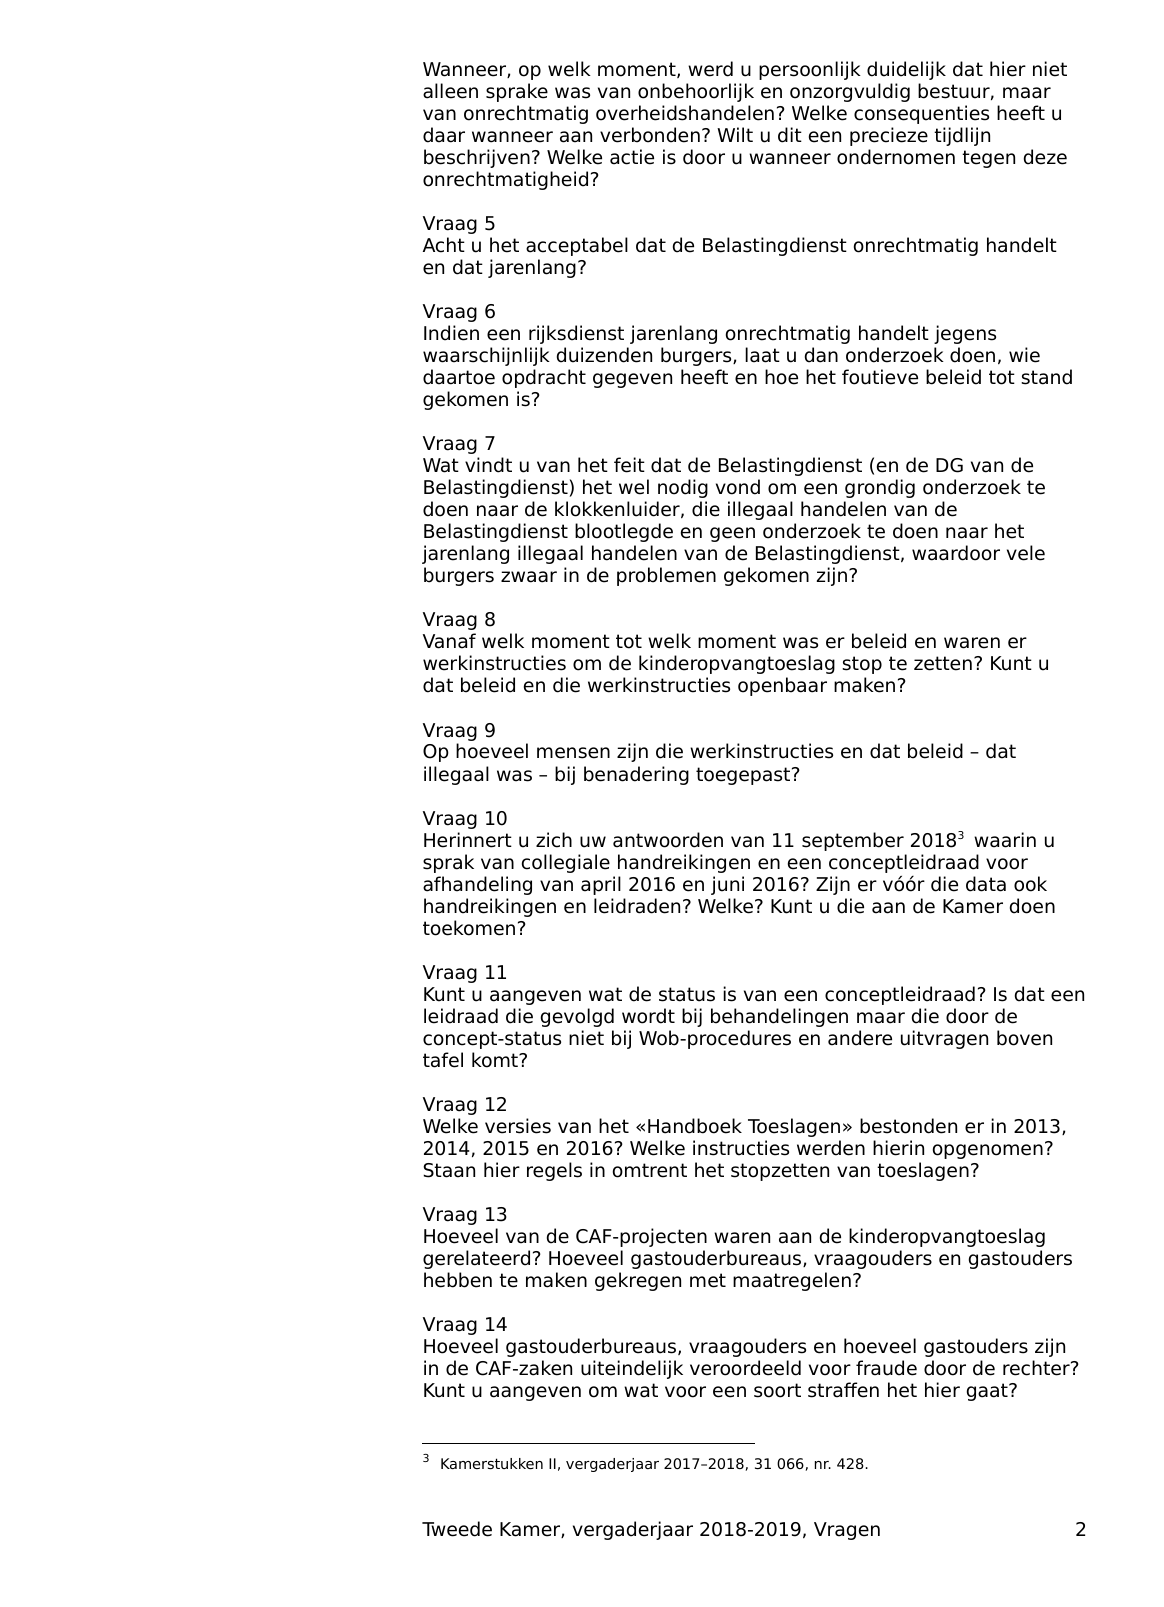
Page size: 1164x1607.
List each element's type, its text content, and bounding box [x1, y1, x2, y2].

text Vraag 10 [422, 808, 1087, 829]
text Hoeveel van de CAF-projecten waren aan de kinderopvangtoeslag gerelateerd? Hoeveel gastouderbureaus, vraagouders en gastouders hebben te maken gekregen met maatregelen? [422, 1226, 1087, 1292]
text Vraag 13 [422, 1204, 1087, 1226]
text Vraag 11 [422, 962, 1087, 984]
text Kunt u aangeven wat de status is van een conceptleidraad? Is dat een leidraad die gevolgd wordt bij behandelingen maar die door de concept-status niet bij Wob-procedures en andere uitvragen boven tafel komt? [422, 984, 1087, 1072]
text Welke versies van het «Handboek Toeslagen» bestonden er in 2013, 2014, 2015 en 2016? Welke instructies werden hierin opgenomen? Staan hier regels in omtrent het stopzetten van toeslagen? [422, 1116, 1087, 1182]
text Vraag 6 [422, 301, 1087, 323]
text Wanneer, op welk moment, werd u persoonlijk duidelijk dat hier niet alleen sprake was van onbehoorlijk en onzorgvuldig bestuur, maar van onrechtmatig overheidshandelen? Welke consequenties heeft u daar wanneer aan verbonden? Wilt u dit een precieze tijdlijn beschrijven? Welke actie is door u wanneer ondernomen tegen deze onrechtmatigheid? [422, 59, 1087, 191]
text Wat vindt u van het feit dat de Belastingdienst (en de DG van de Belastingdienst) het wel nodig vond om een grondig onderzoek te doen naar de klokkenluider, die illegaal handelen van de Belastingdienst blootlegde en geen onderzoek te doen naar het jarenlang illegaal handelen van de Belastingdienst, waardoor vele burgers zwaar in de problemen gekomen zijn? [422, 455, 1087, 587]
text Kamerstukken II, vergaderjaar 2017–2018, 31 066, nr. 428. [422, 1452, 1087, 1474]
text Vraag 12 [422, 1094, 1087, 1116]
text Op hoeveel mensen zijn die werkinstructies en dat beleid – dat illegaal was – bij benadering toegepast? [422, 741, 1087, 785]
text Vraag 7 [422, 433, 1087, 455]
text Hoeveel gastouderbureaus, vraagouders en hoeveel gastouders zijn in de CAF-zaken uiteindelijk veroordeeld voor fraude door de rechter? Kunt u aangeven om wat voor een soort straffen het hier gaat? [422, 1336, 1087, 1402]
text Indien een rijksdienst jarenlang onrechtmatig handelt jegens waarschijnlijk duizenden burgers, laat u dan onderzoek doen, wie daartoe opdracht gegeven heeft en hoe het foutieve beleid tot stand gekomen is? [422, 323, 1087, 411]
text Vraag 8 [422, 609, 1087, 631]
text Herinnert u zich uw antwoorden van 11 september 2018 waarin u sprak van collegiale handreikingen en een conceptleidraad voor afhandeling van april 2016 en juni 2016? Zijn er vóór die data ook handreikingen en leidraden? Welke? Kunt u die aan de Kamer doen toekomen? [422, 829, 1087, 939]
text Vraag 9 [422, 719, 1087, 741]
text Vraag 14 [422, 1314, 1087, 1336]
text Vanaf welk moment tot welk moment was er beleid en waren er werkinstructies om de kinderopvangtoeslag stop te zetten? Kunt u dat beleid en die werkinstructies openbaar maken? [422, 631, 1087, 697]
text Vraag 5 [422, 213, 1087, 235]
text Acht u het acceptabel dat de Belastingdienst onrechtmatig handelt en dat jarenlang? [422, 235, 1087, 279]
